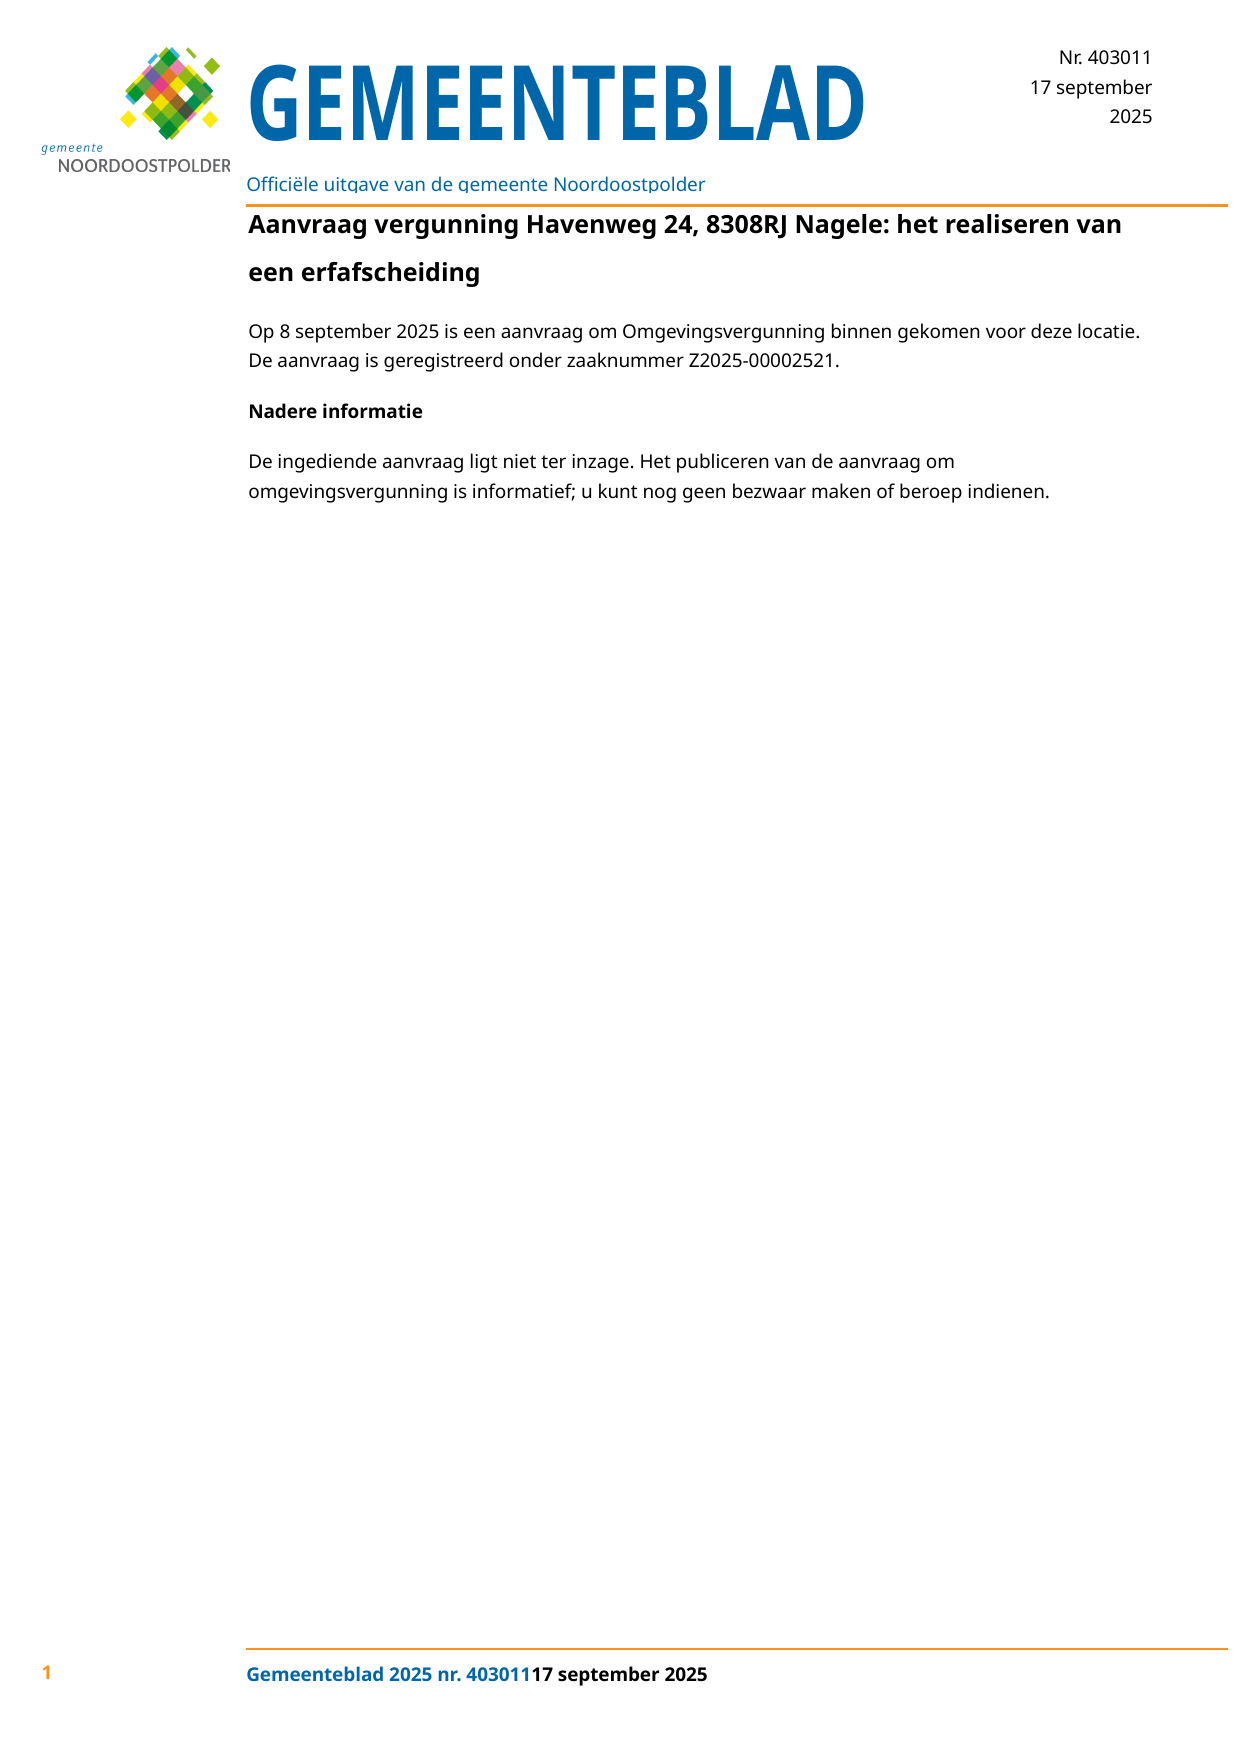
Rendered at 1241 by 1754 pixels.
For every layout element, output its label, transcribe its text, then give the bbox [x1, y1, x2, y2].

text De ingediende aanvraag ligt niet ter inzage. Het publiceren van de aanvraag om omgevingsvergunning is informatief; u kunt nog geen bezwaar maken of beroep indienen. [248, 448, 1152, 504]
text Op 8 september 2025 is een aanvraag om Omgevingsvergunning binnen gekomen voor deze locatie. De aanvraag is geregistreerd onder zaaknummer Z2025-00002521. [248, 318, 1152, 373]
text Aanvraag vergunning Havenweg 24, 8308RJ Nagele: het realiseren van een erfafscheiding [248, 207, 1152, 288]
text Nadere informatie [248, 398, 1152, 424]
picture [41, 47, 231, 172]
